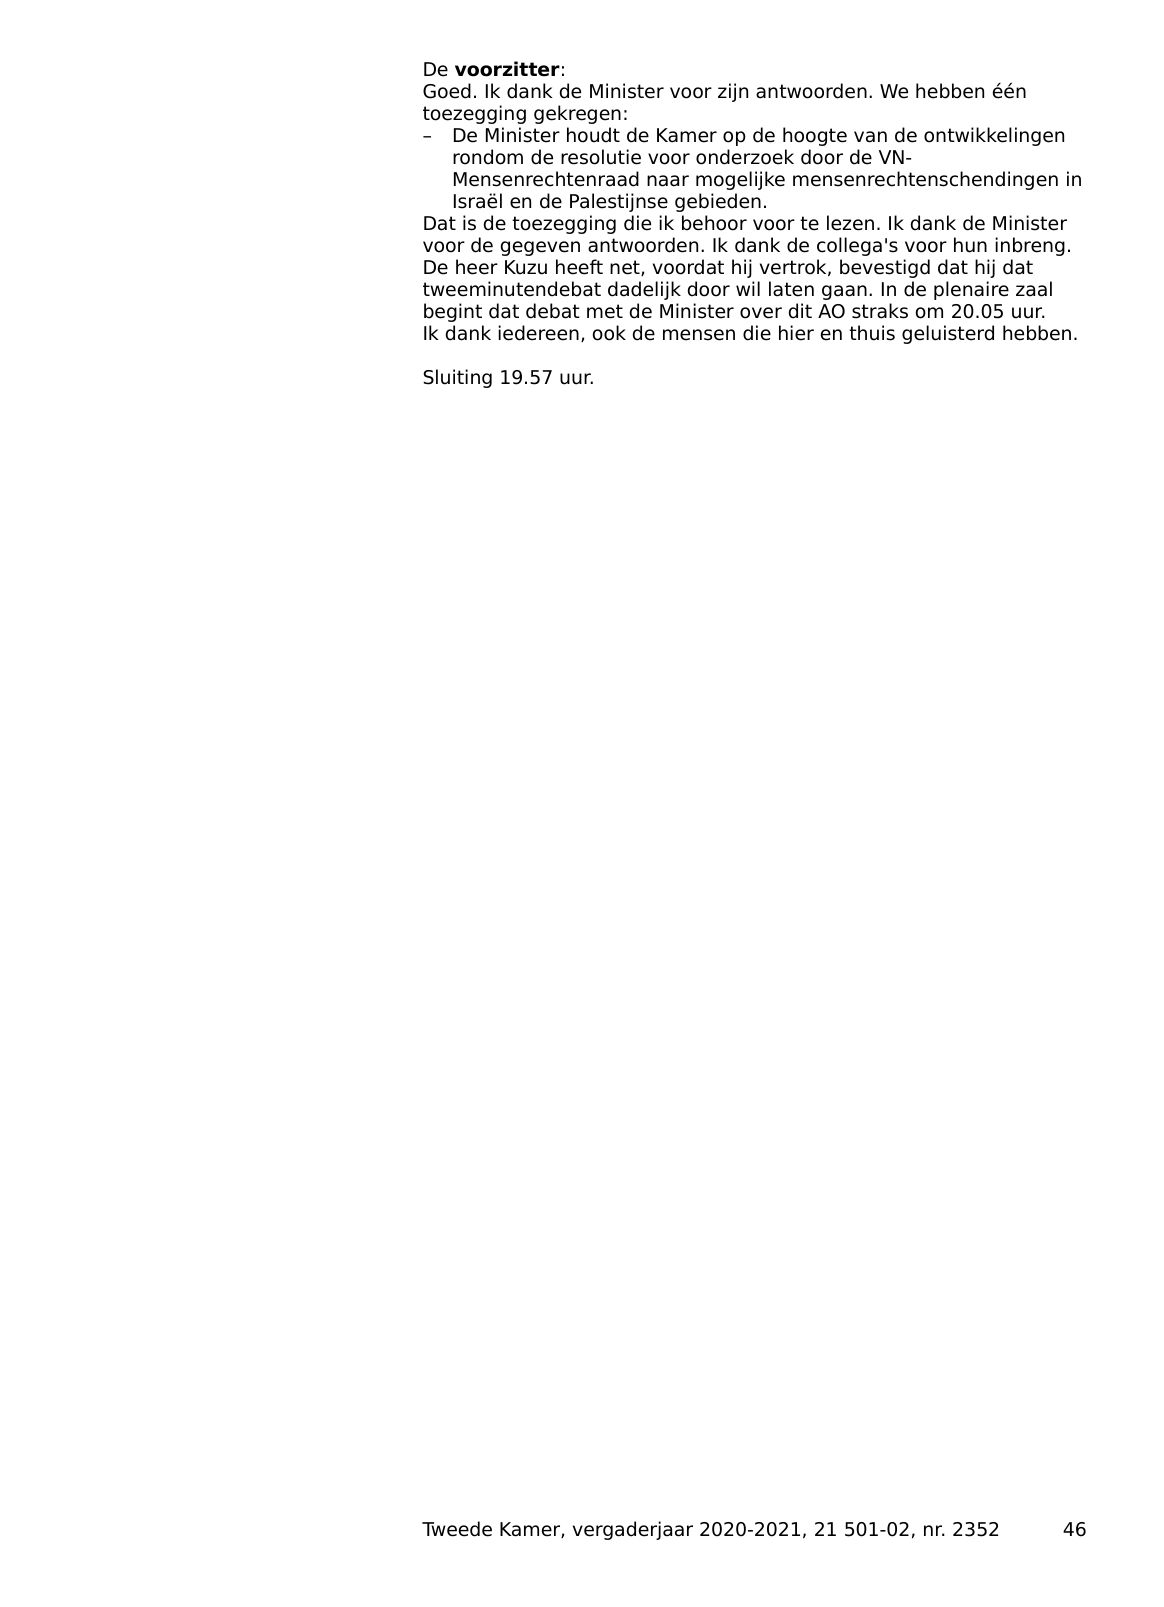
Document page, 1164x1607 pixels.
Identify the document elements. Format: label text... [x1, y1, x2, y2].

text Goed. Ik dank de Minister voor zijn antwoorden. We hebben één toezegging gekregen: [422, 81, 1087, 125]
text Ik dank iedereen, ook de mensen die hier en thuis geluisterd hebben. [422, 323, 1087, 345]
text Dat is de toezegging die ik behoor voor te lezen. Ik dank de Minister voor de gegeven antwoorden. Ik dank de collega's voor hun inbreng. De heer Kuzu heeft net, voordat hij vertrok, bevestigd dat hij dat tweeminutendebat dadelijk door wil laten gaan. In de plenaire zaal begint dat debat met de Minister over dit AO straks om 20.05 uur. [422, 213, 1087, 323]
text – De Minister houdt de Kamer op de hoogte van de ontwikkelingen rondom de resolutie voor onderzoek door de VN-Mensenrechtenraad naar mogelijke mensenrechtenschendingen in Israël en de Palestijnse gebieden. [422, 125, 1087, 213]
text Sluiting 19.57 uur. [422, 367, 1087, 389]
text De voorzitter: [422, 59, 1087, 81]
